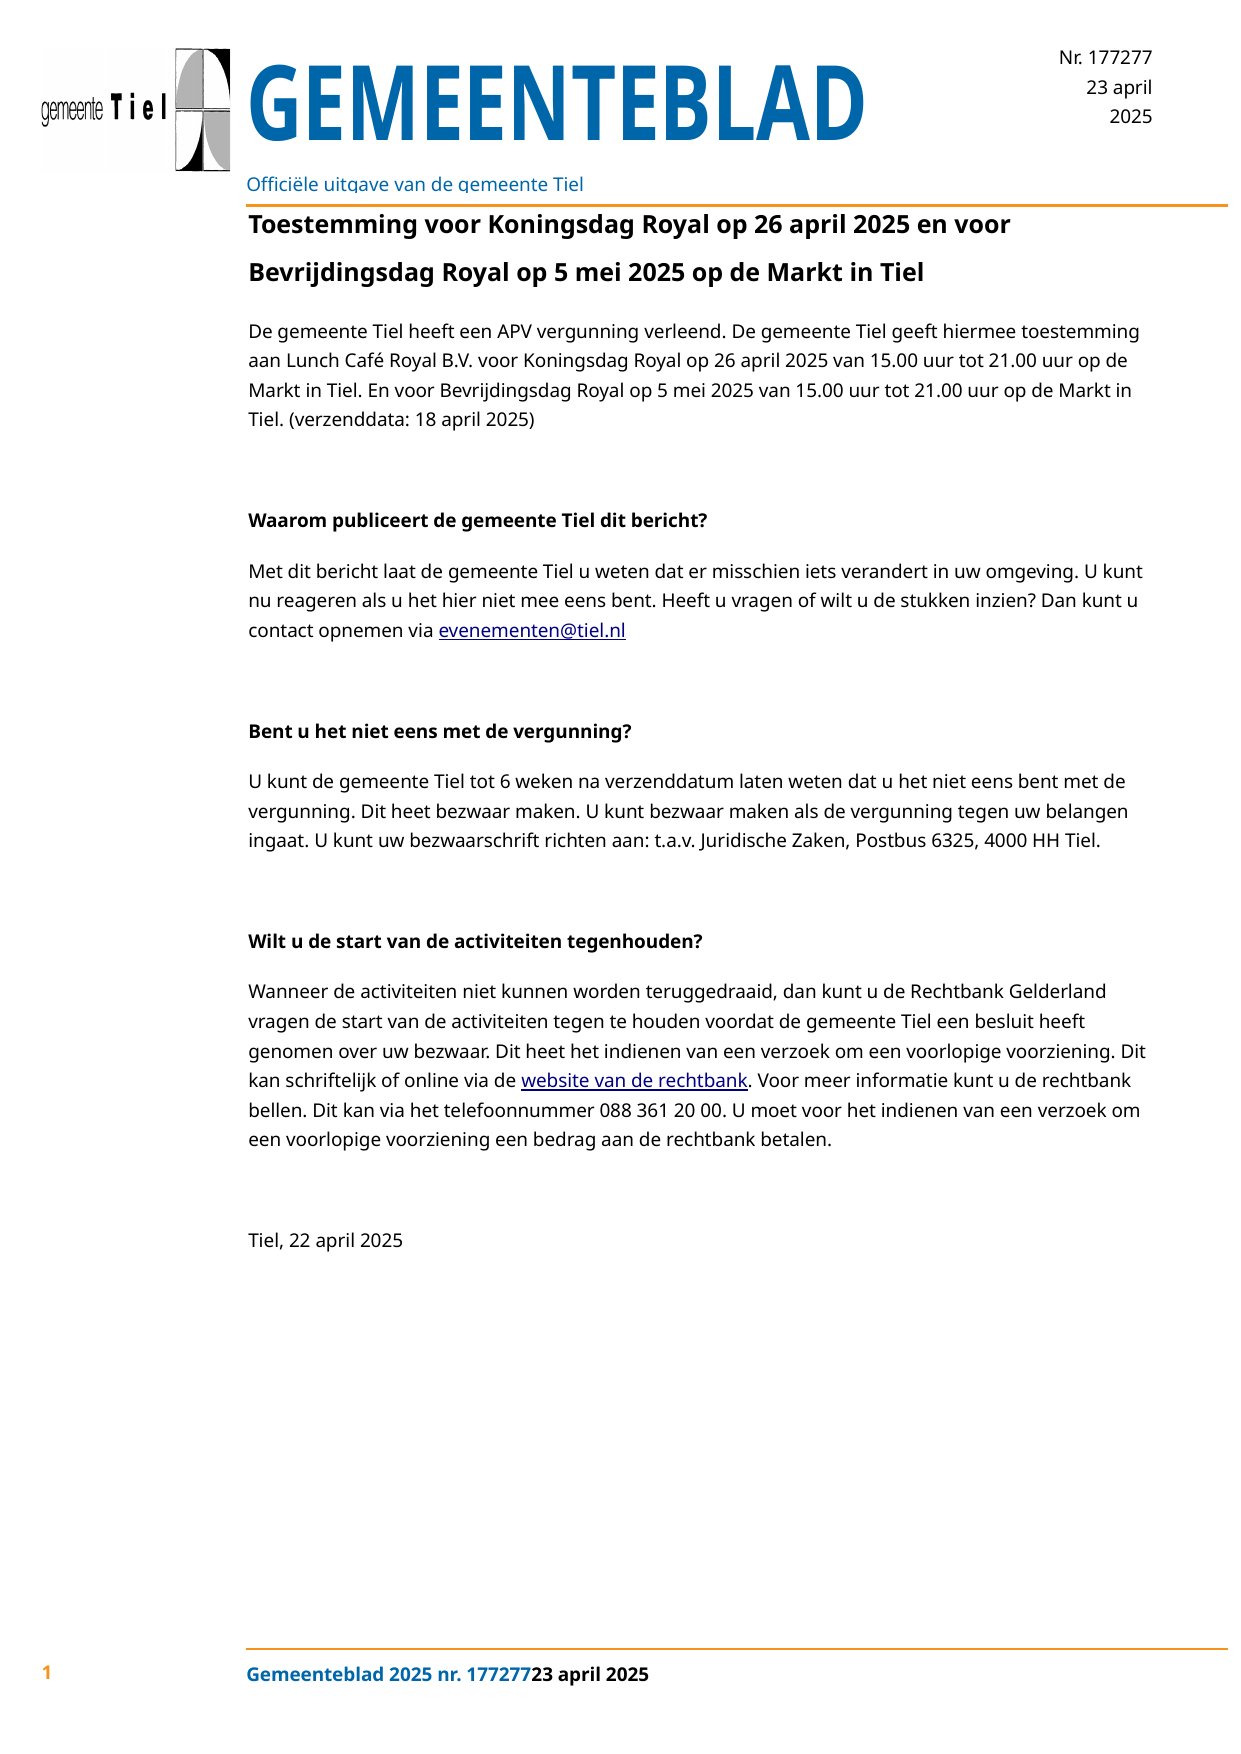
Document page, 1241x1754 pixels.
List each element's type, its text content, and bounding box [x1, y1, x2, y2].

picture [41, 47, 231, 172]
text De gemeente Tiel heeft een APV vergunning verleend. De gemeente Tiel geeft hiermee toestemming aan Lunch Café Royal B.V. voor Koningsdag Royal op 26 april 2025 van 15.00 uur tot 21.00 uur op de Markt in Tiel. En voor Bevrijdingsdag Royal op 5 mei 2025 van 15.00 uur tot 21.00 uur op de Markt in Tiel. (verzenddata: 18 april 2025) [248, 318, 1152, 432]
text U kunt de gemeente Tiel tot 6 weken na verzenddatum laten weten dat u het niet eens bent met de vergunning. Dit heet bezwaar maken. U kunt bezwaar maken als de vergunning tegen uw belangen ingaat. U kunt uw bezwaarschrift richten aan: t.a.v. Juridische Zaken, Postbus 6325, 4000 HH Tiel. [248, 768, 1152, 853]
text Wanneer de activiteiten niet kunnen worden teruggedraaid, dan kunt u de Rechtbank Gelderland vragen de start van de activiteiten tegen te houden voordat de gemeente Tiel een besluit heeft genomen over uw bezwaar. Dit heet het indienen van een verzoek om een voorlopige voorziening. Dit kan schriftelijk of online via de website van de rechtbank. Voor meer informatie kunt u de rechtbank bellen. Dit kan via het telefoonnummer 088 361 20 00. U moet voor het indienen van een verzoek om een voorlopige voorziening een bedrag aan de rechtbank betalen. [248, 979, 1152, 1152]
text Met dit bericht laat de gemeente Tiel u weten dat er misschien iets verandert in uw omgeving. U kunt nu reageren als u het hier niet mee eens bent. Heeft u vragen of wilt u de stukken inzien? Dan kunt u contact opnemen via evenementen@tiel.nl [248, 558, 1152, 643]
text Toestemming voor Koningsdag Royal op 26 april 2025 en voor Bevrijdingsdag Royal op 5 mei 2025 op de Markt in Tiel [248, 207, 1152, 288]
text Tiel, 22 april 2025 [248, 1227, 1152, 1253]
text Waarom publiceert de gemeente Tiel dit bericht? [248, 507, 1152, 533]
text Wilt u de start van de activiteiten tegenhouden? [248, 928, 1152, 954]
text Bent u het niet eens met de vergunning? [248, 718, 1152, 744]
